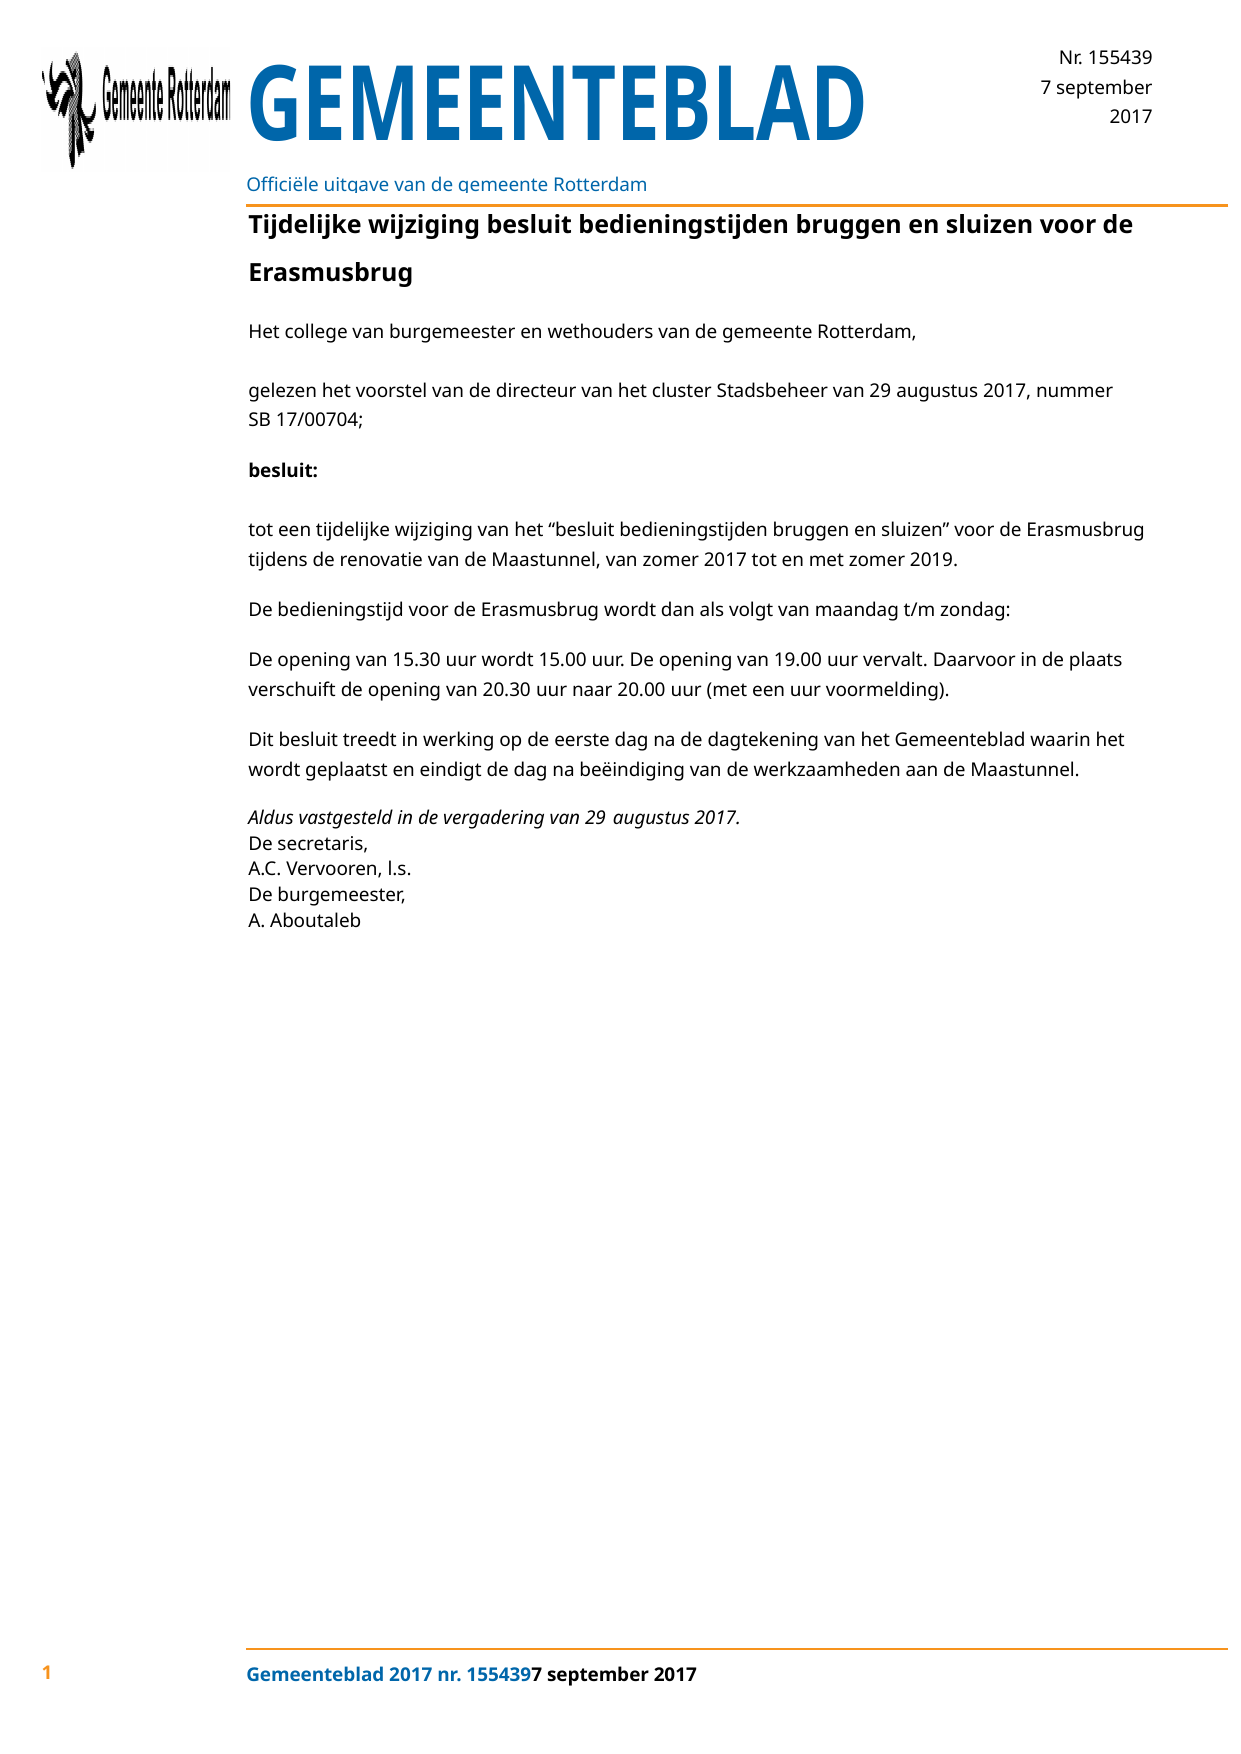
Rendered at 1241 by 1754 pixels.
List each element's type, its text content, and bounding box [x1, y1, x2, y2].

text gelezen het voorstel van de directeur van het cluster Stadsbeheer van 29 augustus 2017, nummer SB 17/00704; [248, 377, 1152, 432]
text Aldus vastgesteld in de vergadering van 29 augustus 2017. [248, 804, 1152, 830]
text De burgemeester, [248, 881, 1152, 907]
text De bedieningstijd voor de Erasmusbrug wordt dan als volgt van maandag t/m zondag: [248, 596, 1152, 622]
text A.C. Vervooren, l.s. [248, 855, 1152, 881]
text Tijdelijke wijziging besluit bedieningstijden bruggen en sluizen voor de Erasmusbrug [248, 207, 1152, 288]
text Het college van burgemeester en wethouders van de gemeente Rotterdam, [248, 318, 1152, 344]
text Dit besluit treedt in werking op de eerste dag na de dagtekening van het Gemeenteblad waarin het wordt geplaatst en eindigt de dag na beëindiging van de werkzaamheden aan de Maastunnel. [248, 727, 1152, 782]
text De opening van 15.30 uur wordt 15.00 uur. De opening van 19.00 uur vervalt. Daarvoor in de plaats verschuift de opening van 20.30 uur naar 20.00 uur (met een uur voormelding). [248, 647, 1152, 702]
text tot een tijdelijke wijziging van het “besluit bedieningstijden bruggen en sluizen” voor de Erasmusbrug tijdens de renovatie van de Maastunnel, van zomer 2017 tot en met zomer 2019. [248, 516, 1152, 571]
picture [41, 47, 231, 172]
text A. Aboutaleb [248, 907, 1152, 933]
text besluit: [248, 457, 1152, 483]
text De secretaris, [248, 830, 1152, 855]
